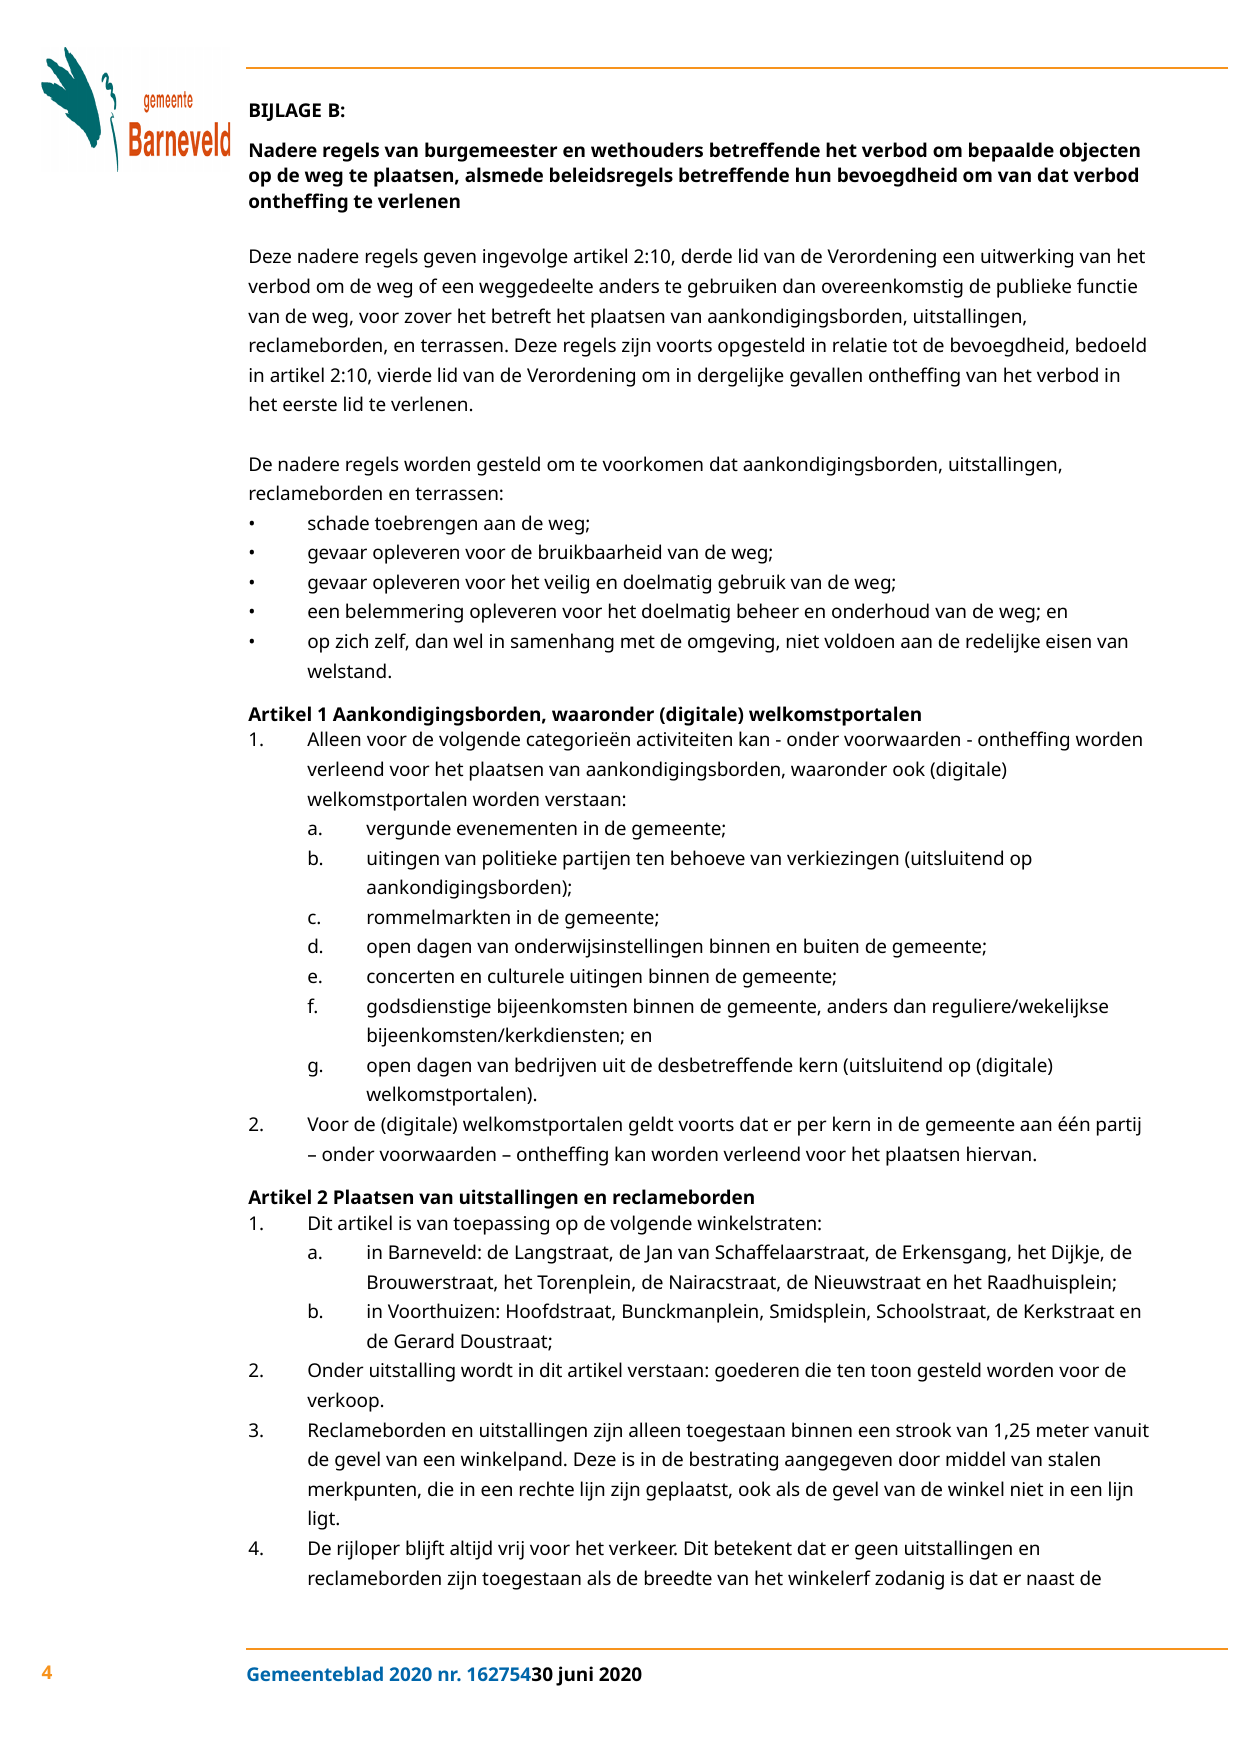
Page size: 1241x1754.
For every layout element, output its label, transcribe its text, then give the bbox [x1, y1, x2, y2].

list Voor de (digitale) welkomstportalen geldt voorts dat er per kern in de gemeente aan één partij – onder voorwaarden – ontheffing kan worden verleend voor het plaatsen hiervan. [248, 1111, 1152, 1167]
list Reclameborden en uitstallingen zijn alleen toegestaan binnen een strook van 1,25 meter vanuit de gevel van een winkelpand. Deze is in de bestrating aangegeven door middel van stalen merkpunten, die in een rechte lijn zijn geplaatst, ook als de gevel van de winkel niet in een lijn ligt. [248, 1417, 1152, 1531]
list Onder uitstalling wordt in dit artikel verstaan: goederen die ten toon gesteld worden voor de verkoop. [248, 1358, 1152, 1413]
list godsdienstige bijeenkomsten binnen de gemeente, anders dan reguliere/wekelijkse bijeenkomsten/kerkdiensten; en [307, 993, 1152, 1048]
list open dagen van bedrijven uit de desbetreffende kern (uitsluitend op (digitale) welkomstportalen). [307, 1052, 1152, 1107]
list De rijloper blijft altijd vrij voor het verkeer. Dit betekent dat er geen uitstallingen en reclameborden zijn toegestaan als de breedte van het winkelerf zodanig is dat er naast de [248, 1535, 1152, 1590]
list open dagen van onderwijsinstellingen binnen en buiten de gemeente; [307, 934, 1152, 959]
text De nadere regels worden gesteld om te voorkomen dat aankondigingsborden, uitstallingen, reclameborden en terrassen: [248, 451, 1152, 506]
list Dit artikel is van toepassing op de volgende winkelstraten: [248, 1210, 1152, 1235]
list gevaar opleveren voor de bruikbaarheid van de weg; [248, 539, 1152, 565]
list schade toebrengen aan de weg; [248, 510, 1152, 536]
picture [41, 47, 231, 172]
list op zich zelf, dan wel in samenhang met de omgeving, niet voldoen aan de redelijke eisen van welstand. [248, 628, 1152, 683]
list in Voorthuizen: Hoofdstraat, Bunckmanplein, Smidsplein, Schoolstraat, de Kerkstraat en de Gerard Doustraat; [307, 1298, 1152, 1354]
list Alleen voor de volgende categorieën activiteiten kan - onder voorwaarden - ontheffing worden verleend voor het plaatsen van aankondigingsborden, waaronder ook (digitale) welkomstportalen worden verstaan: [248, 727, 1152, 812]
list vergunde evenementen in de gemeente; [307, 815, 1152, 841]
list in Barneveld: de Langstraat, de Jan van Schaffelaarstraat, de Erkensgang, het Dijkje, de Brouwerstraat, het Torenplein, de Nairacstraat, de Nieuwstraat en het Raadhuisplein; [307, 1239, 1152, 1294]
list rommelmarkten in de gemeente; [307, 904, 1152, 930]
text BIJLAGE B: [248, 95, 1152, 123]
text Deze nadere regels geven ingevolge artikel 2:10, derde lid van de Verordening een uitwerking van het verbod om de weg of een weggedeelte anders te gebruiken dan overeenkomstig de publieke functie van de weg, voor zover het betreft het plaatsen van aankondigingsborden, uitstallingen, reclameborden, en terrassen. Deze regels zijn voorts opgesteld in relatie tot de bevoegdheid, bedoeld in artikel 2:10, vierde lid van de Verordening om in dergelijke gevallen ontheffing van het verbod in het eerste lid te verlenen. [248, 244, 1152, 417]
text Artikel 2 Plaatsen van uitstallingen en reclameborden [248, 1184, 1152, 1210]
list concerten en culturele uitingen binnen de gemeente; [307, 963, 1152, 989]
list een belemmering opleveren voor het doelmatig beheer en onderhoud van de weg; en [248, 599, 1152, 624]
list uitingen van politieke partijen ten behoeve van verkiezingen (uitsluitend op aankondigingsborden); [307, 845, 1152, 900]
text Nadere regels van burgemeester en wethouders betreffende het verbod om bepaalde objecten op de weg te plaatsen, alsmede beleidsregels betreffende hun bevoegdheid om van dat verbod ontheffing te verlenen [248, 137, 1152, 214]
text Artikel 1 Aankondigingsborden, waaronder (digitale) welkomstportalen [248, 701, 1152, 727]
list gevaar opleveren voor het veilig en doelmatig gebruik van de weg; [248, 569, 1152, 595]
